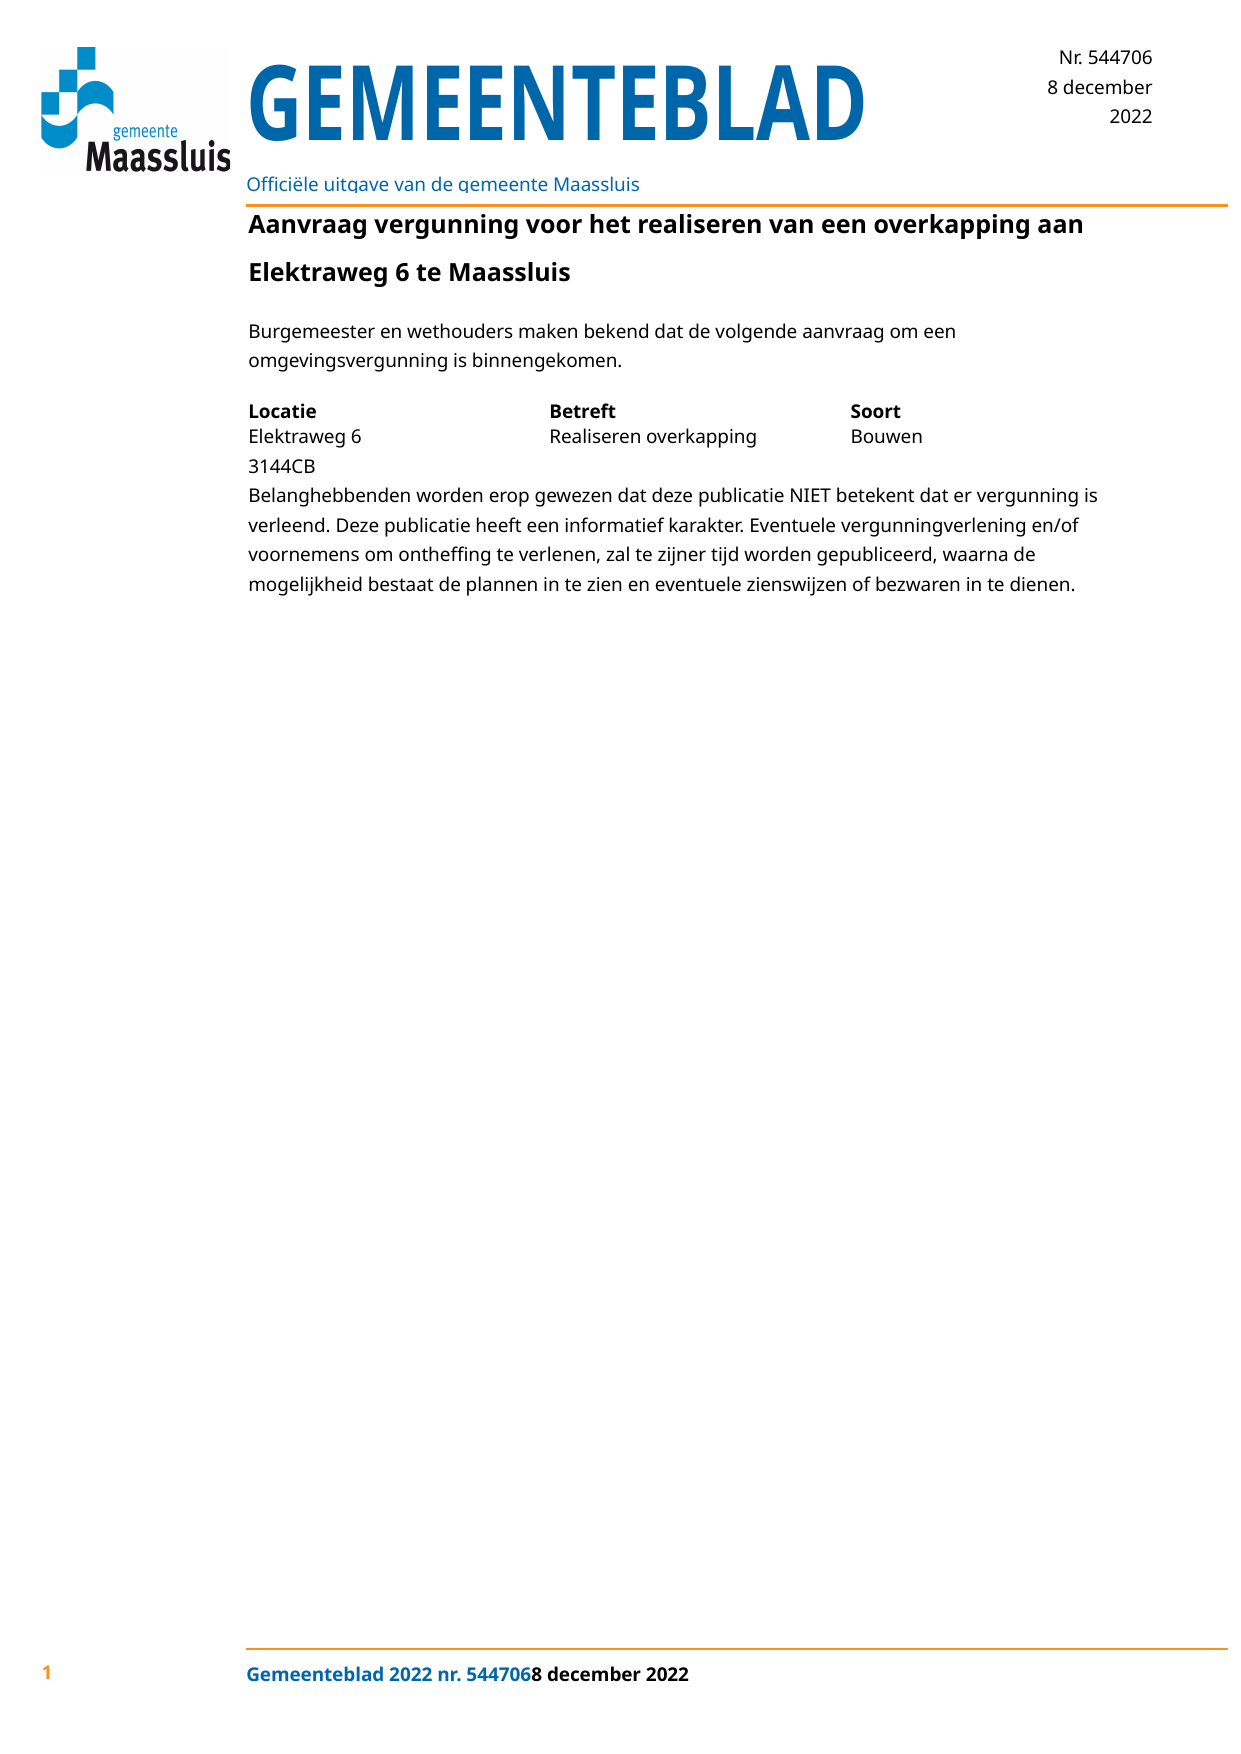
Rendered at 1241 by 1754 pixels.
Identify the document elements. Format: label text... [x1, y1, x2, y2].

table_cell Elektraweg 6 3144CB [248, 424, 549, 479]
table_header Betreft [549, 398, 850, 424]
text Belanghebbenden worden erop gewezen dat deze publicatie NIET betekent dat er vergunning is verleend. Deze publicatie heeft een informatief karakter. Eventuele vergunningverlening en/of voornemens om ontheffing te verlenen, zal te zijner tijd worden gepubliceerd, waarna de mogelijkheid bestaat de plannen in te zien en eventuele zienswijzen of bezwaren in te dienen. [248, 482, 1152, 597]
table_header Soort [850, 398, 1152, 424]
text Burgemeester en wethouders maken bekend dat de volgende aanvraag om een omgevingsvergunning is binnengekomen. [248, 318, 1152, 373]
table_header Locatie [248, 398, 549, 424]
table_cell Realiseren overkapping [549, 424, 850, 479]
text Aanvraag vergunning voor het realiseren van een overkapping aan Elektraweg 6 te Maassluis [248, 207, 1152, 288]
picture [41, 47, 77, 92]
table_cell Bouwen [850, 424, 1152, 479]
picture [41, 47, 231, 172]
